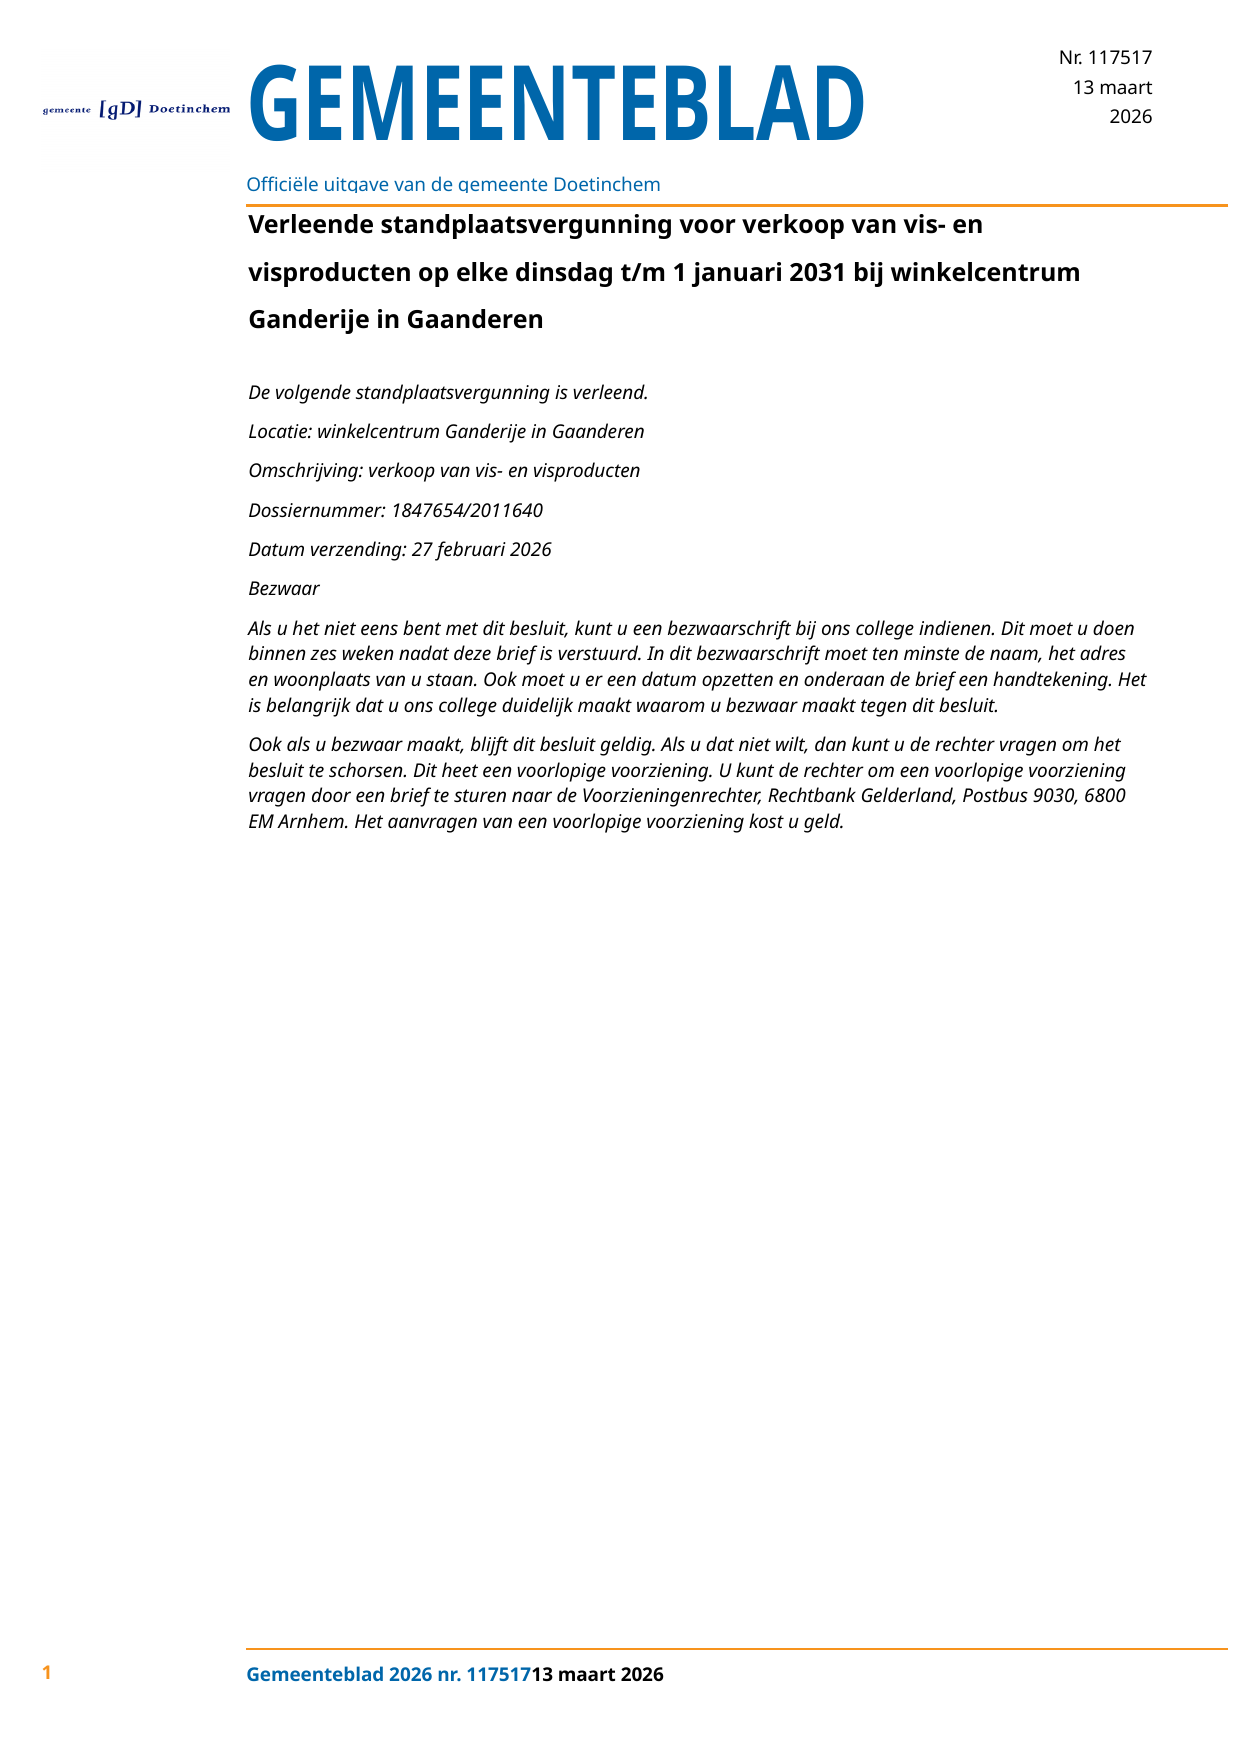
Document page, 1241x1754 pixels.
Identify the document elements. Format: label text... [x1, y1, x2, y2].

text De volgende standplaatsvergunning is verleend. [248, 379, 1152, 405]
text Dossiernummer: 1847654/2011640 [248, 497, 1152, 523]
text Verleende standplaatsvergunning voor verkoop van vis- en visproducten op elke dinsdag t/m 1 januari 2031 bij winkelcentrum Ganderije in Gaanderen [248, 207, 1152, 336]
text Als u het niet eens bent met dit besluit, kunt u een bezwaarschrift bij ons college indienen. Dit moet u doen binnen zes weken nadat deze brief is verstuurd. In dit bezwaarschrift moet ten minste de naam, het adres en woonplaats van u staan. Ook moet u er een datum opzetten en onderaan de brief een handtekening. Het is belangrijk dat u ons college duidelijk maakt waarom u bezwaar maakt tegen dit besluit. [248, 615, 1152, 718]
text Locatie: winkelcentrum Ganderije in Gaanderen [248, 418, 1152, 444]
text Bezwaar [248, 575, 1152, 601]
text Omschrijving: verkoop van vis- en visproducten [248, 458, 1152, 483]
text Ook als u bezwaar maakt, blijft dit besluit geldig. Als u dat niet wilt, dan kunt u de rechter vragen om het besluit te schorsen. Dit heet een voorlopige voorziening. U kunt de rechter om een voorlopige voorziening vragen door een brief te sturen naar de Voorzieningenrechter, Rechtbank Gelderland, Postbus 9030, 6800 EM Arnhem. Het aanvragen van een voorlopige voorziening kost u geld. [248, 731, 1152, 834]
text Datum verzending: 27 februari 2026 [248, 536, 1152, 562]
picture [41, 47, 231, 172]
